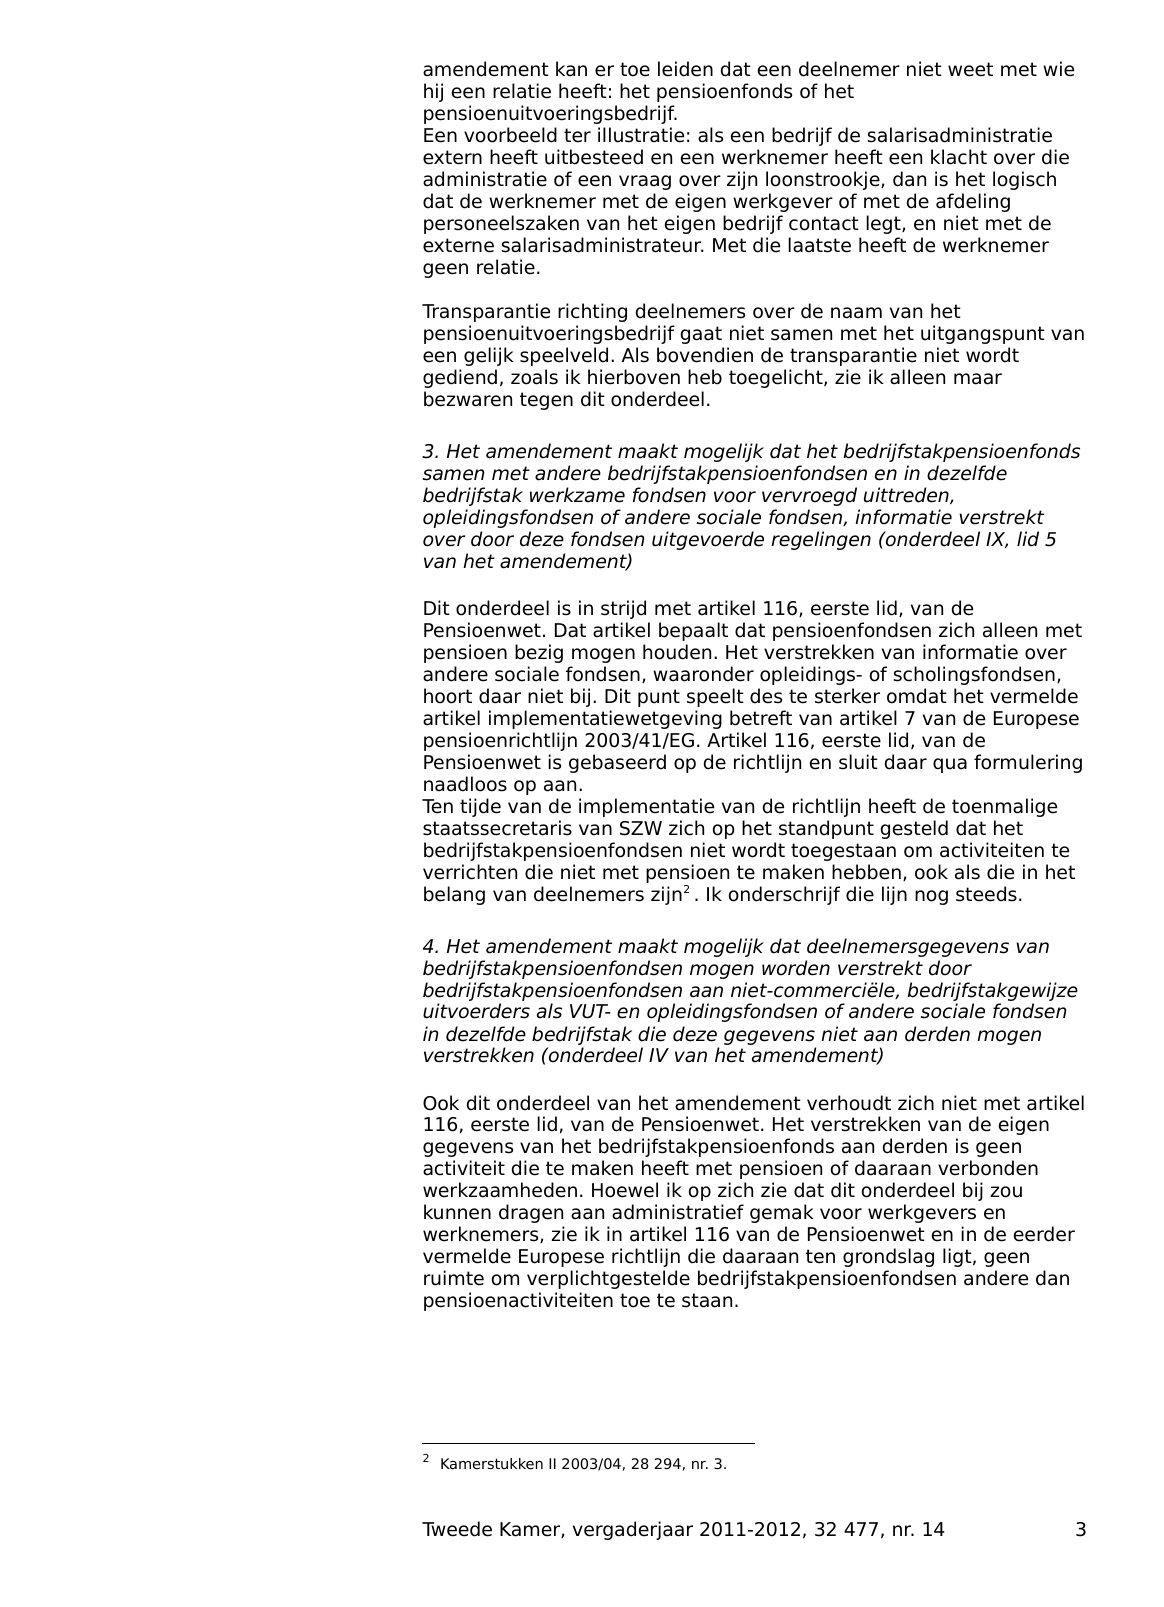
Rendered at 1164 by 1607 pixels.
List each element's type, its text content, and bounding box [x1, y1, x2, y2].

text Ten tijde van de implementatie van de richtlijn heeft de toenmalige staatssecretaris van SZW zich op het standpunt gesteld dat het bedrijfstakpensioenfondsen niet wordt toegestaan om activiteiten te verrichten die niet met pensioen te maken hebben, ook als die in het belang van deelnemers zijn. Ik onderschrijf die lijn nog steeds. [422, 796, 1087, 906]
text amendement kan er toe leiden dat een deelnemer niet weet met wie hij een relatie heeft: het pensioenfonds of het pensioenuitvoeringsbedrijf. [422, 59, 1087, 125]
text Transparantie richting deelnemers over de naam van het pensioenuitvoeringsbedrijf gaat niet samen met het uitgangspunt van een gelijk speelveld. Als bovendien de transparantie niet wordt gediend, zoals ik hierboven heb toegelicht, zie ik alleen maar bezwaren tegen dit onderdeel. [422, 301, 1087, 411]
subtitle 4. Het amendement maakt mogelijk dat deelnemersgegevens van bedrijfstakpensioenfondsen mogen worden verstrekt door bedrijfstakpensioenfondsen aan niet-commerciële, bedrijfstakgewijze uitvoerders als VUT- en opleidingsfondsen of andere sociale fondsen in dezelfde bedrijfstak die deze gegevens niet aan derden mogen verstrekken (onderdeel IV van het amendement) [422, 936, 1087, 1067]
text Een voorbeeld ter illustratie: als een bedrijf de salarisadministratie extern heeft uitbesteed en een werknemer heeft een klacht over die administratie of een vraag over zijn loonstrookje, dan is het logisch dat de werknemer met de eigen werkgever of met de afdeling personeelszaken van het eigen bedrijf contact legt, en niet met de externe salarisadministrateur. Met die laatste heeft de werknemer geen relatie. [422, 125, 1087, 279]
text Ook dit onderdeel van het amendement verhoudt zich niet met artikel 116, eerste lid, van de Pensioenwet. Het verstrekken van de eigen gegevens van het bedrijfstakpensioenfonds aan derden is geen activiteit die te maken heeft met pensioen of daaraan verbonden werkzaamheden. Hoewel ik op zich zie dat dit onderdeel bij zou kunnen dragen aan administratief gemak voor werkgevers en werknemers, zie ik in artikel 116 van de Pensioenwet en in de eerder vermelde Europese richtlijn die daaraan ten grondslag ligt, geen ruimte om verplichtgestelde bedrijfstakpensioenfondsen andere dan pensioenactiviteiten toe te staan. [422, 1092, 1087, 1312]
subtitle 3. Het amendement maakt mogelijk dat het bedrijfstakpensioenfonds samen met andere bedrijfstakpensioenfondsen en in dezelfde bedrijfstak werkzame fondsen voor vervroegd uittreden, opleidingsfondsen of andere sociale fondsen, informatie verstrekt over door deze fondsen uitgevoerde regelingen (onderdeel IX, lid 5 van het amendement) [422, 441, 1087, 573]
text Dit onderdeel is in strijd met artikel 116, eerste lid, van de Pensioenwet. Dat artikel bepaalt dat pensioenfondsen zich alleen met pensioen bezig mogen houden. Het verstrekken van informatie over andere sociale fondsen, waaronder opleidings- of scholingsfondsen, hoort daar niet bij. Dit punt speelt des te sterker omdat het vermelde artikel implementatiewetgeving betreft van artikel 7 van de Europese pensioenrichtlijn 2003/41/EG. Artikel 116, eerste lid, van de Pensioenwet is gebaseerd op de richtlijn en sluit daar qua formulering naadloos op aan. [422, 598, 1087, 796]
text Kamerstukken II 2003/04, 28 294, nr. 3. [422, 1452, 1087, 1474]
